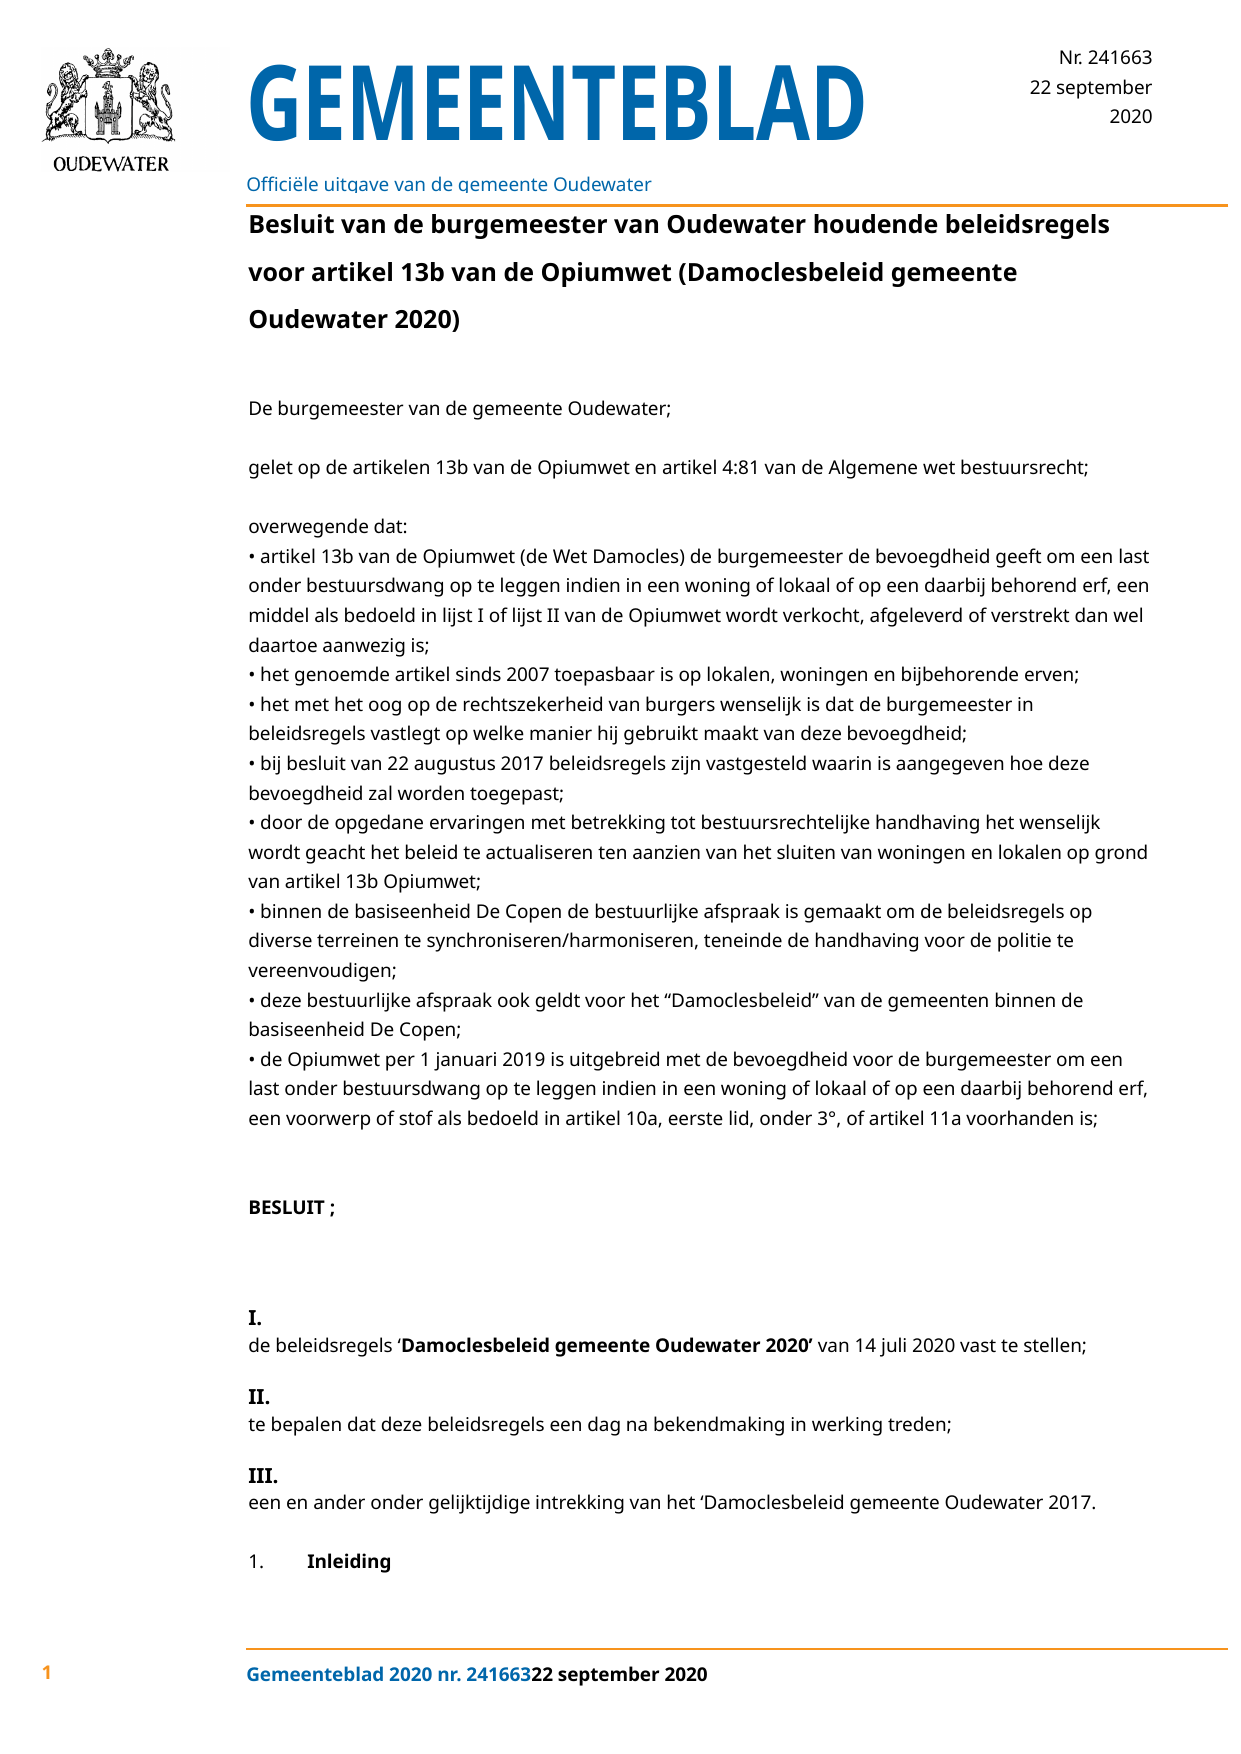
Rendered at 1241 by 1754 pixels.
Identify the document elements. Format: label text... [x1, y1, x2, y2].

text III. [248, 1461, 1152, 1489]
text de beleidsregels ‘Damoclesbeleid gemeente Oudewater 2020’ van 14 juli 2020 vast te stellen; [248, 1332, 1152, 1358]
text II. [248, 1382, 1152, 1411]
text • deze bestuurlijke afspraak ook geldt voor het “Damoclesbeleid” van de gemeenten binnen de basiseenheid De Copen; [248, 987, 1152, 1042]
list Inleiding [248, 1549, 1152, 1574]
text gelet op de artikelen 13b van de Opiumwet en artikel 4:81 van de Algemene wet bestuursrecht; [248, 454, 1152, 480]
text BESLUIT ; [248, 1194, 1152, 1219]
text Besluit van de burgemeester van Oudewater houdende beleidsregels voor artikel 13b van de Opiumwet (Damoclesbeleid gemeente Oudewater 2020) [248, 207, 1152, 336]
text overwegende dat: [248, 513, 1152, 539]
text te bepalen dat deze beleidsregels een dag na bekendmaking in werking treden; [248, 1411, 1152, 1436]
text een en ander onder gelijktijdige intrekking van het ‘Damoclesbeleid gemeente Oudewater 2017. [248, 1489, 1152, 1515]
text De burgemeester van de gemeente Oudewater; [248, 395, 1152, 421]
text • het met het oog op de rechtszekerheid van burgers wenselijk is dat de burgemeester in beleidsregels vastlegt op welke manier hij gebruikt maakt van deze bevoegdheid; [248, 691, 1152, 746]
picture [41, 47, 231, 172]
text • de Opiumwet per 1 januari 2019 is uitgebreid met de bevoegdheid voor de burgemeester om een last onder bestuursdwang op te leggen indien in een woning of lokaal of op een daarbij behorend erf, een voorwerp of stof als bedoeld in artikel 10a, eerste lid, onder 3°, of artikel 11a voorhanden is; [248, 1046, 1152, 1131]
text • artikel 13b van de Opiumwet (de Wet Damocles) de burgemeester de bevoegdheid geeft om een last onder bestuursdwang op te leggen indien in een woning of lokaal of op een daarbij behorend erf, een middel als bedoeld in lijst I of lijst II van de Opiumwet wordt verkocht, afgeleverd of verstrekt dan wel daartoe aanwezig is; [248, 543, 1152, 657]
text • binnen de basiseenheid De Copen de bestuurlijke afspraak is gemaakt om de beleidsregels op diverse terreinen te synchroniseren/harmoniseren, teneinde de handhaving voor de politie te vereenvoudigen; [248, 898, 1152, 983]
text I. [248, 1303, 1152, 1332]
text • bij besluit van 22 augustus 2017 beleidsregels zijn vastgesteld waarin is aangegeven hoe deze bevoegdheid zal worden toegepast; [248, 750, 1152, 805]
text • door de opgedane ervaringen met betrekking tot bestuursrechtelijke handhaving het wenselijk wordt geacht het beleid te actualiseren ten aanzien van het sluiten van woningen en lokalen op grond van artikel 13b Opiumwet; [248, 809, 1152, 894]
text • het genoemde artikel sinds 2007 toepasbaar is op lokalen, woningen en bijbehorende erven; [248, 661, 1152, 687]
